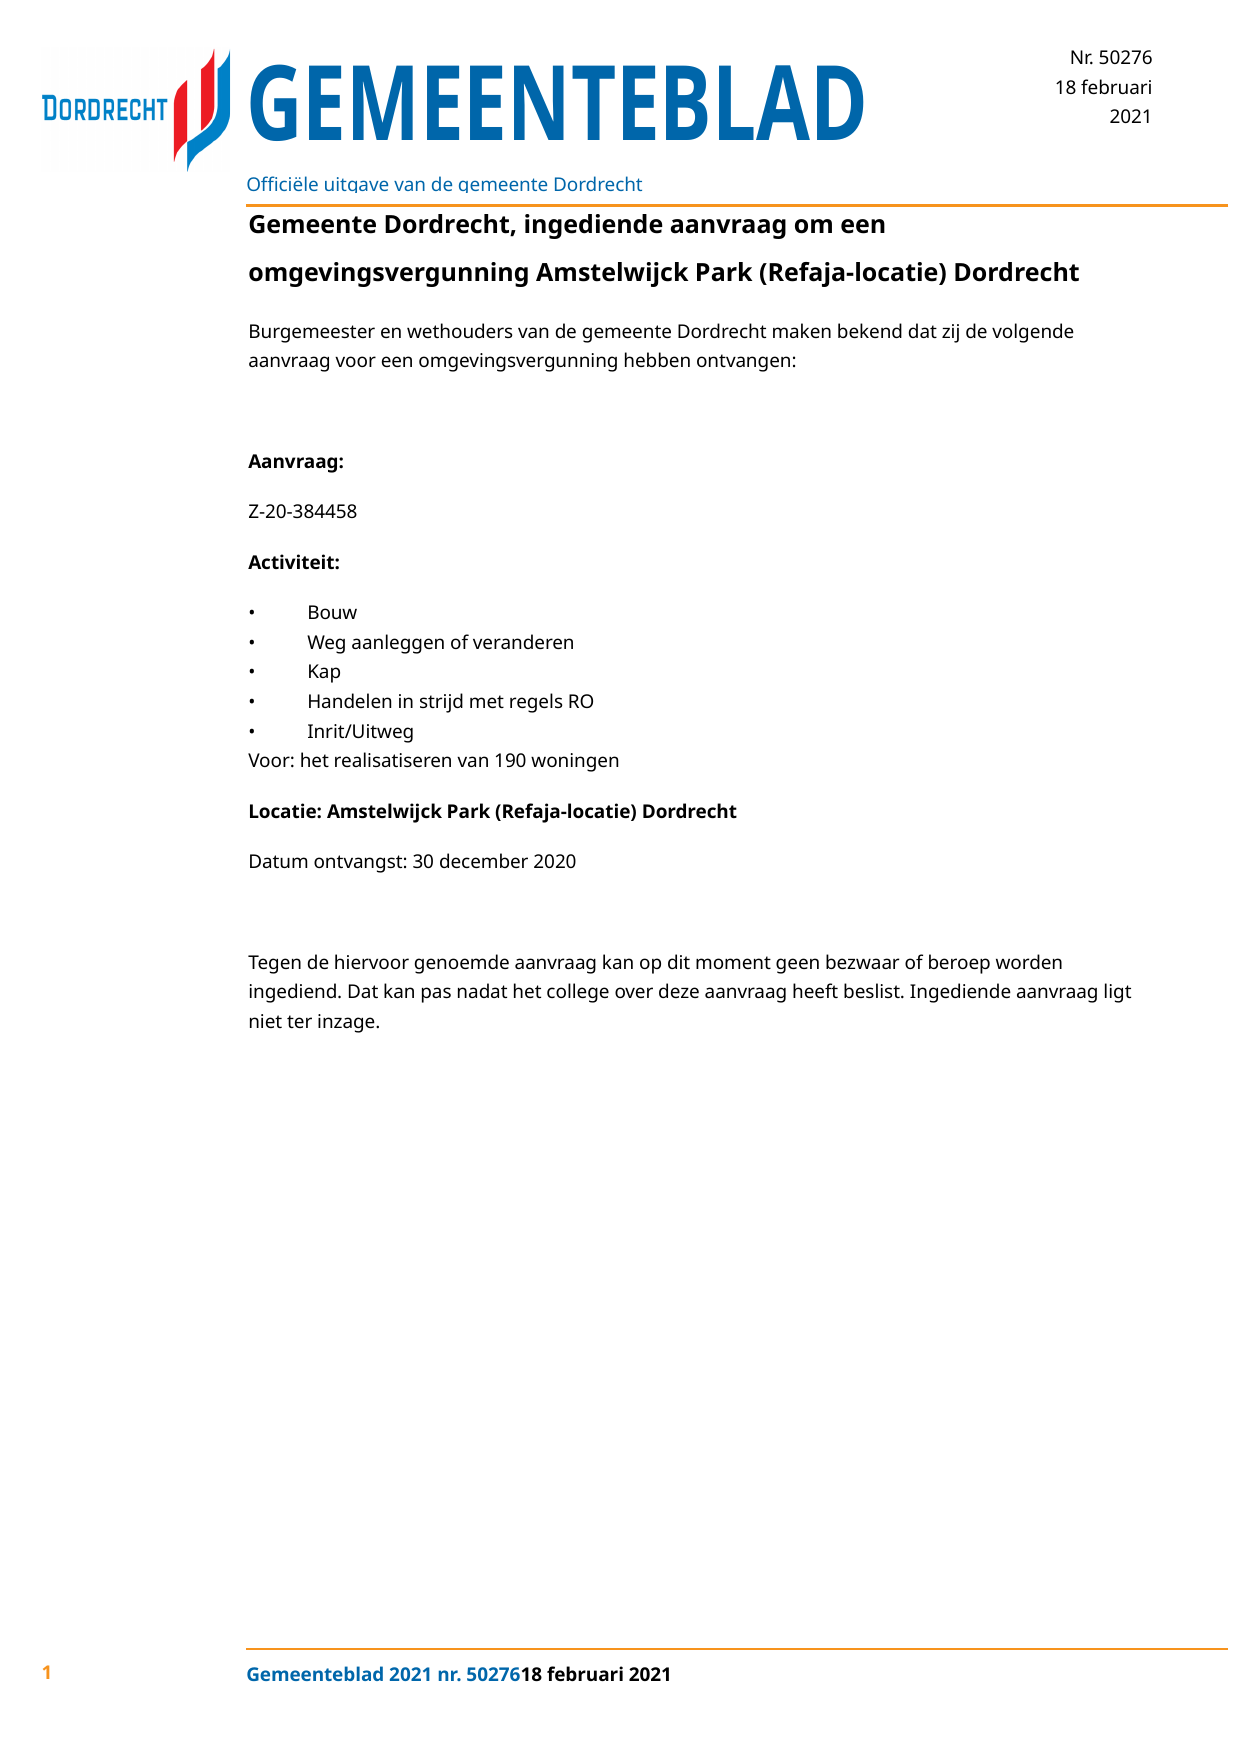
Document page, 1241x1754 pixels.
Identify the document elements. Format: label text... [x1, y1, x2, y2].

text Burgemeester en wethouders van de gemeente Dordrecht maken bekend dat zij de volgende aanvraag voor een omgevingsvergunning hebben ontvangen: [248, 318, 1152, 373]
text Aanvraag: [248, 448, 1152, 474]
text Locatie: Amstelwijck Park (Refaja-locatie) Dordrecht [248, 798, 1152, 824]
text Activiteit: [248, 549, 1152, 575]
list Inrit/Uitweg [248, 718, 1152, 744]
list Weg aanleggen of veranderen [248, 629, 1152, 655]
text Z-20-384458 [248, 499, 1152, 524]
text Tegen de hiervoor genoemde aanvraag kan op dit moment geen bezwaar of beroep worden ingediend. Dat kan pas nadat het college over deze aanvraag heeft beslist. Ingediende aanvraag ligt niet ter inzage. [248, 949, 1152, 1034]
list Kap [248, 659, 1152, 684]
list Bouw [248, 599, 1152, 625]
text Gemeente Dordrecht, ingediende aanvraag om een omgevingsvergunning Amstelwijck Park (Refaja-locatie) Dordrecht [248, 207, 1152, 288]
picture [41, 47, 231, 172]
text Datum ontvangst: 30 december 2020 [248, 848, 1152, 874]
list Handelen in strijd met regels RO [248, 688, 1152, 714]
text Voor: het realisatiseren van 190 woningen [248, 747, 1152, 773]
